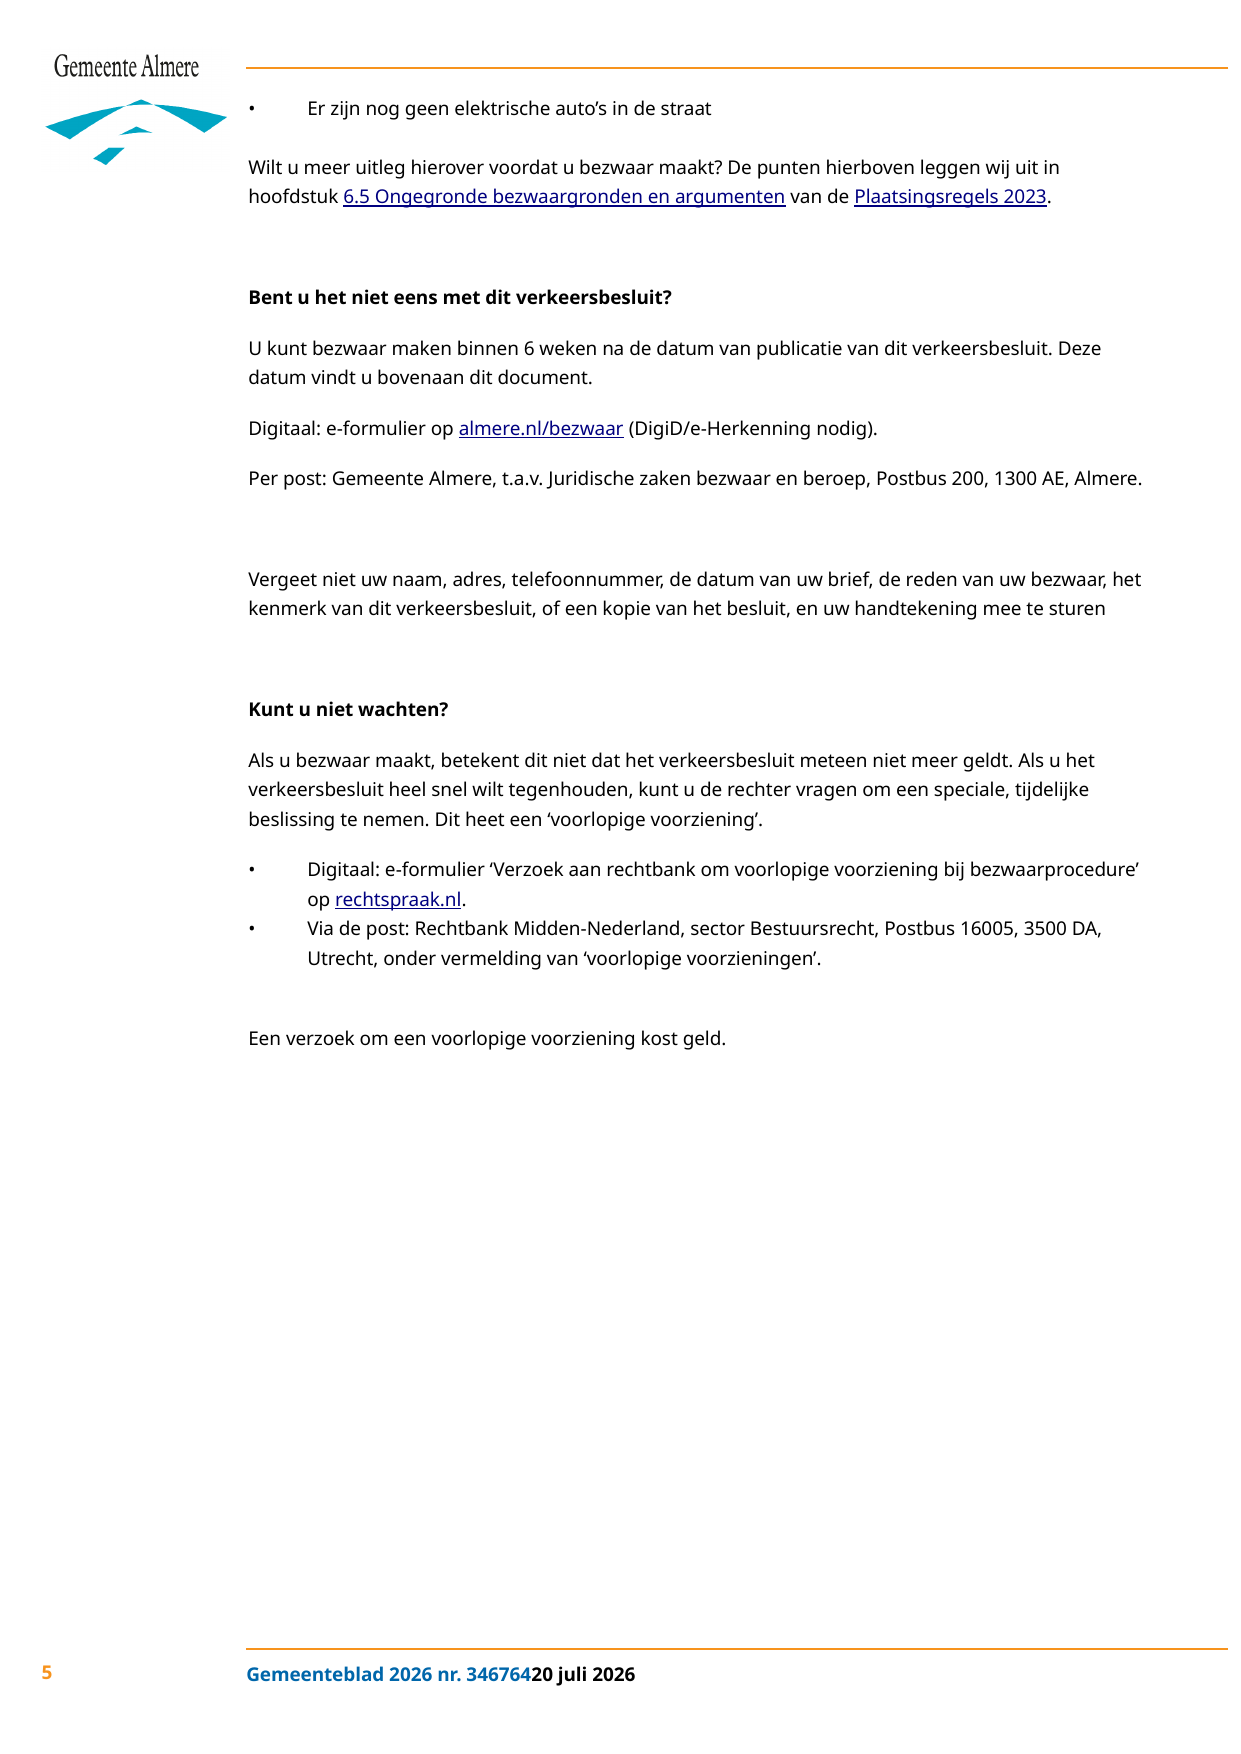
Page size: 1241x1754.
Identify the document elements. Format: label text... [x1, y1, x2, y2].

text Als u bezwaar maakt, betekent dit niet dat het verkeersbesluit meteen niet meer geldt. Als u het verkeersbesluit heel snel wilt tegenhouden, kunt u de rechter vragen om een speciale, tijdelijke beslissing te nemen. Dit heet een ‘voorlopige voorziening’. [248, 747, 1152, 832]
text Per post: Gemeente Almere, t.a.v. Juridische zaken bezwaar en beroep, Postbus 200, 1300 AE, Almere. [248, 465, 1152, 491]
text Kunt u niet wachten? [248, 696, 1152, 722]
text Wilt u meer uitleg hierover voordat u bezwaar maakt? De punten hierboven leggen wij uit in hoofdstuk 6.5 Ongegronde bezwaargronden en argumenten van de Plaatsingsregels 2023. [248, 154, 1152, 209]
list Er zijn nog geen elektrische auto’s in de straat [248, 95, 1152, 121]
text U kunt bezwaar maken binnen 6 weken na de datum van publicatie van dit verkeersbesluit. Deze datum vindt u bovenaan dit document. [248, 335, 1152, 390]
list Digitaal: e-formulier ‘Verzoek aan rechtbank om voorlopige voorziening bij bezwaarprocedure’ op rechtspraak.nl. [248, 856, 1152, 912]
picture [41, 47, 231, 172]
text Bent u het niet eens met dit verkeersbesluit? [248, 284, 1152, 310]
text Digitaal: e-formulier op almere.nl/bezwaar (DigiD/e-Herkenning nodig). [248, 415, 1152, 441]
text Een verzoek om een voorlopige voorziening kost geld. [248, 1025, 1152, 1051]
text Vergeet niet uw naam, adres, telefoonnummer, de datum van uw brief, de reden van uw bezwaar, het kenmerk van dit verkeersbesluit, of een kopie van het besluit, en uw handtekening mee te sturen [248, 566, 1152, 621]
list Via de post: Rechtbank Midden-Nederland, sector Bestuursrecht, Postbus 16005, 3500 DA, Utrecht, onder vermelding van ‘voorlopige voorzieningen’. [248, 916, 1152, 971]
